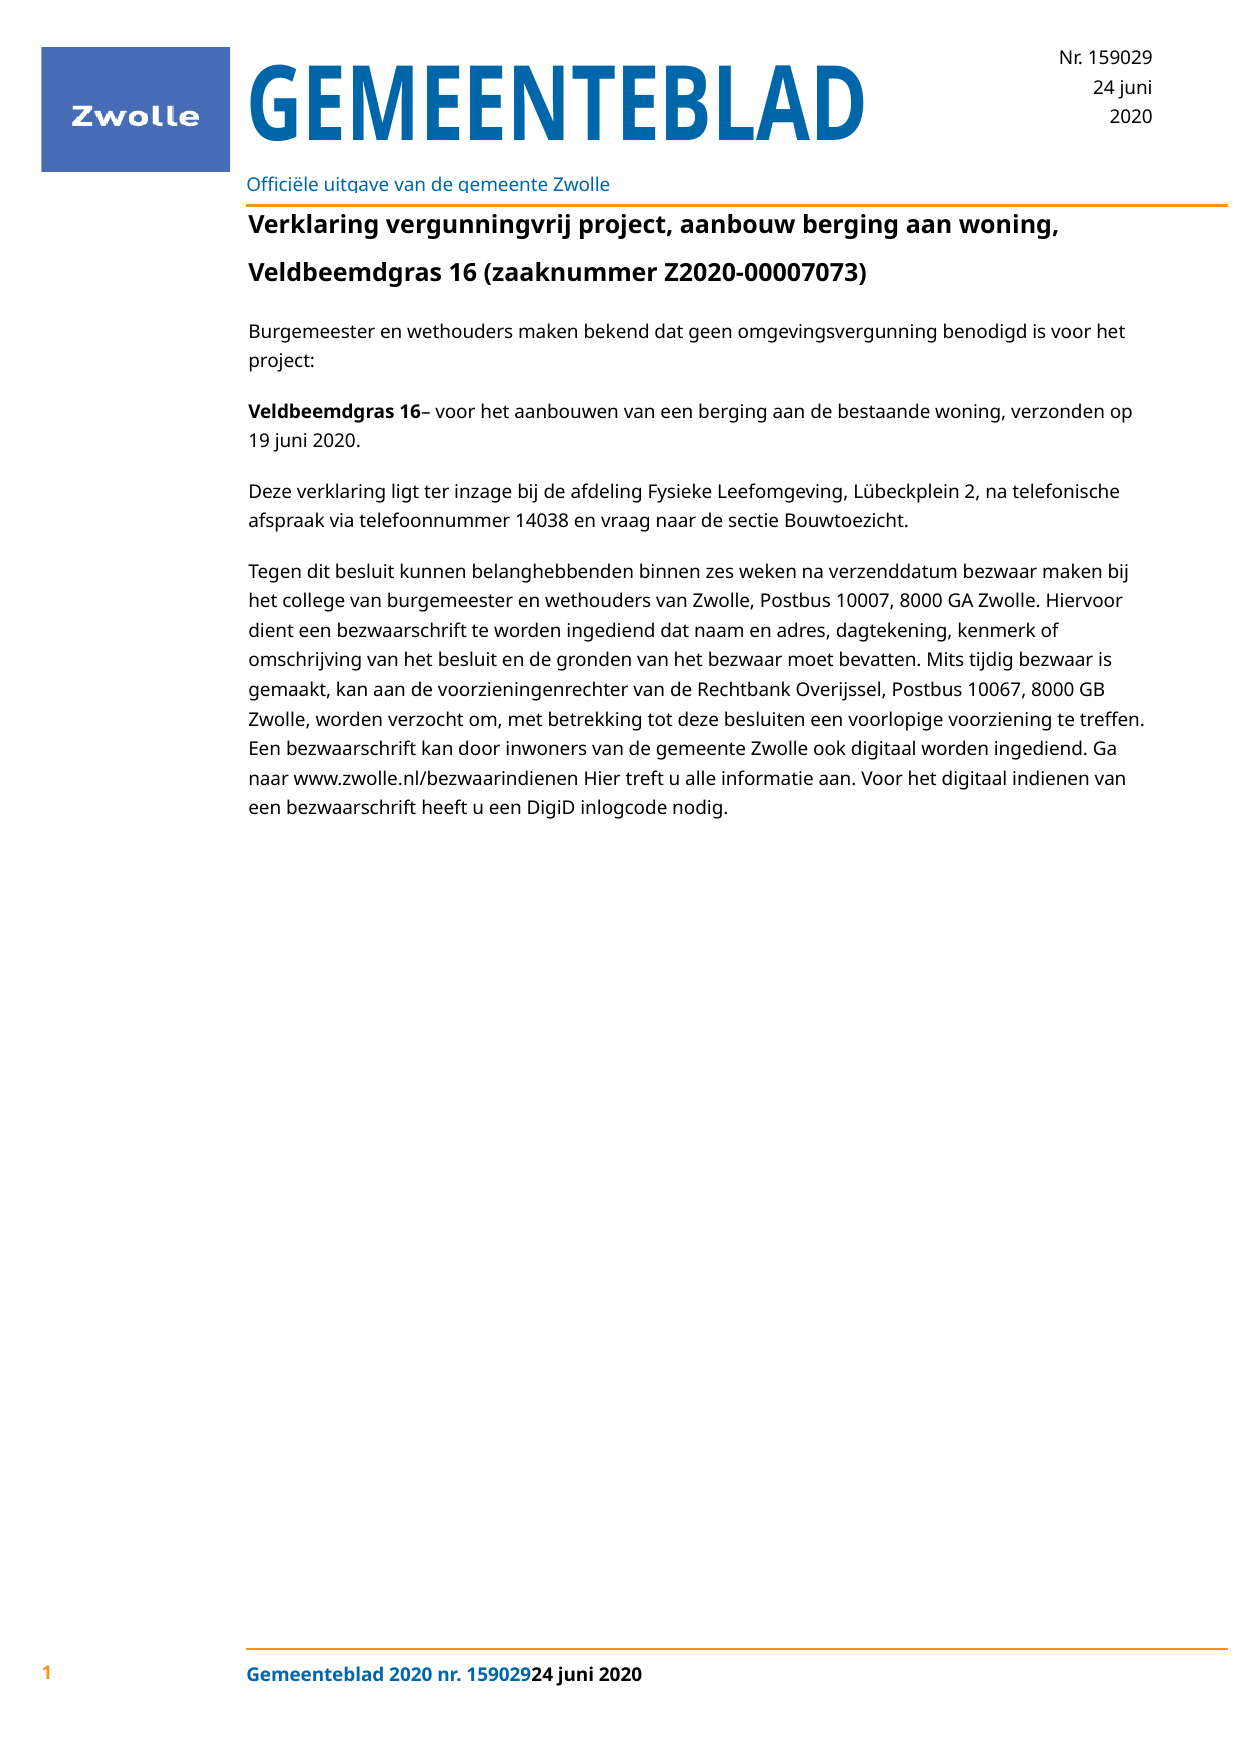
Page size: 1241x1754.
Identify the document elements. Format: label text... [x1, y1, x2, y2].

text Verklaring vergunningvrij project, aanbouw berging aan woning, Veldbeemdgras 16 (zaaknummer Z2020-00007073) [248, 207, 1152, 288]
picture [41, 47, 231, 172]
text Burgemeester en wethouders maken bekend dat geen omgevingsvergunning benodigd is voor het project: [248, 318, 1152, 373]
text Veldbeemdgras 16– voor het aanbouwen van een berging aan de bestaande woning, verzonden op 19 juni 2020. [248, 398, 1152, 453]
text Deze verklaring ligt ter inzage bij de afdeling Fysieke Leefomgeving, Lübeckplein 2, na telefonische afspraak via telefoonnummer 14038 en vraag naar de sectie Bouwtoezicht. [248, 478, 1152, 533]
text Tegen dit besluit kunnen belanghebbenden binnen zes weken na verzenddatum bezwaar maken bij het college van burgemeester en wethouders van Zwolle, Postbus 10007, 8000 GA Zwolle. Hiervoor dient een bezwaarschrift te worden ingediend dat naam en adres, dagtekening, kenmerk of omschrijving van het besluit en de gronden van het bezwaar moet bevatten. Mits tijdig bezwaar is gemaakt, kan aan de voorzieningenrechter van de Rechtbank Overijssel, Postbus 10067, 8000 GB Zwolle, worden verzocht om, met betrekking tot deze besluiten een voorlopige voorziening te treffen. Een bezwaarschrift kan door inwoners van de gemeente Zwolle ook digitaal worden ingediend. Ga naar www.zwolle.nl/bezwaarindienen Hier treft u alle informatie aan. Voor het digitaal indienen van een bezwaarschrift heeft u een DigiD inlogcode nodig. [248, 558, 1152, 820]
